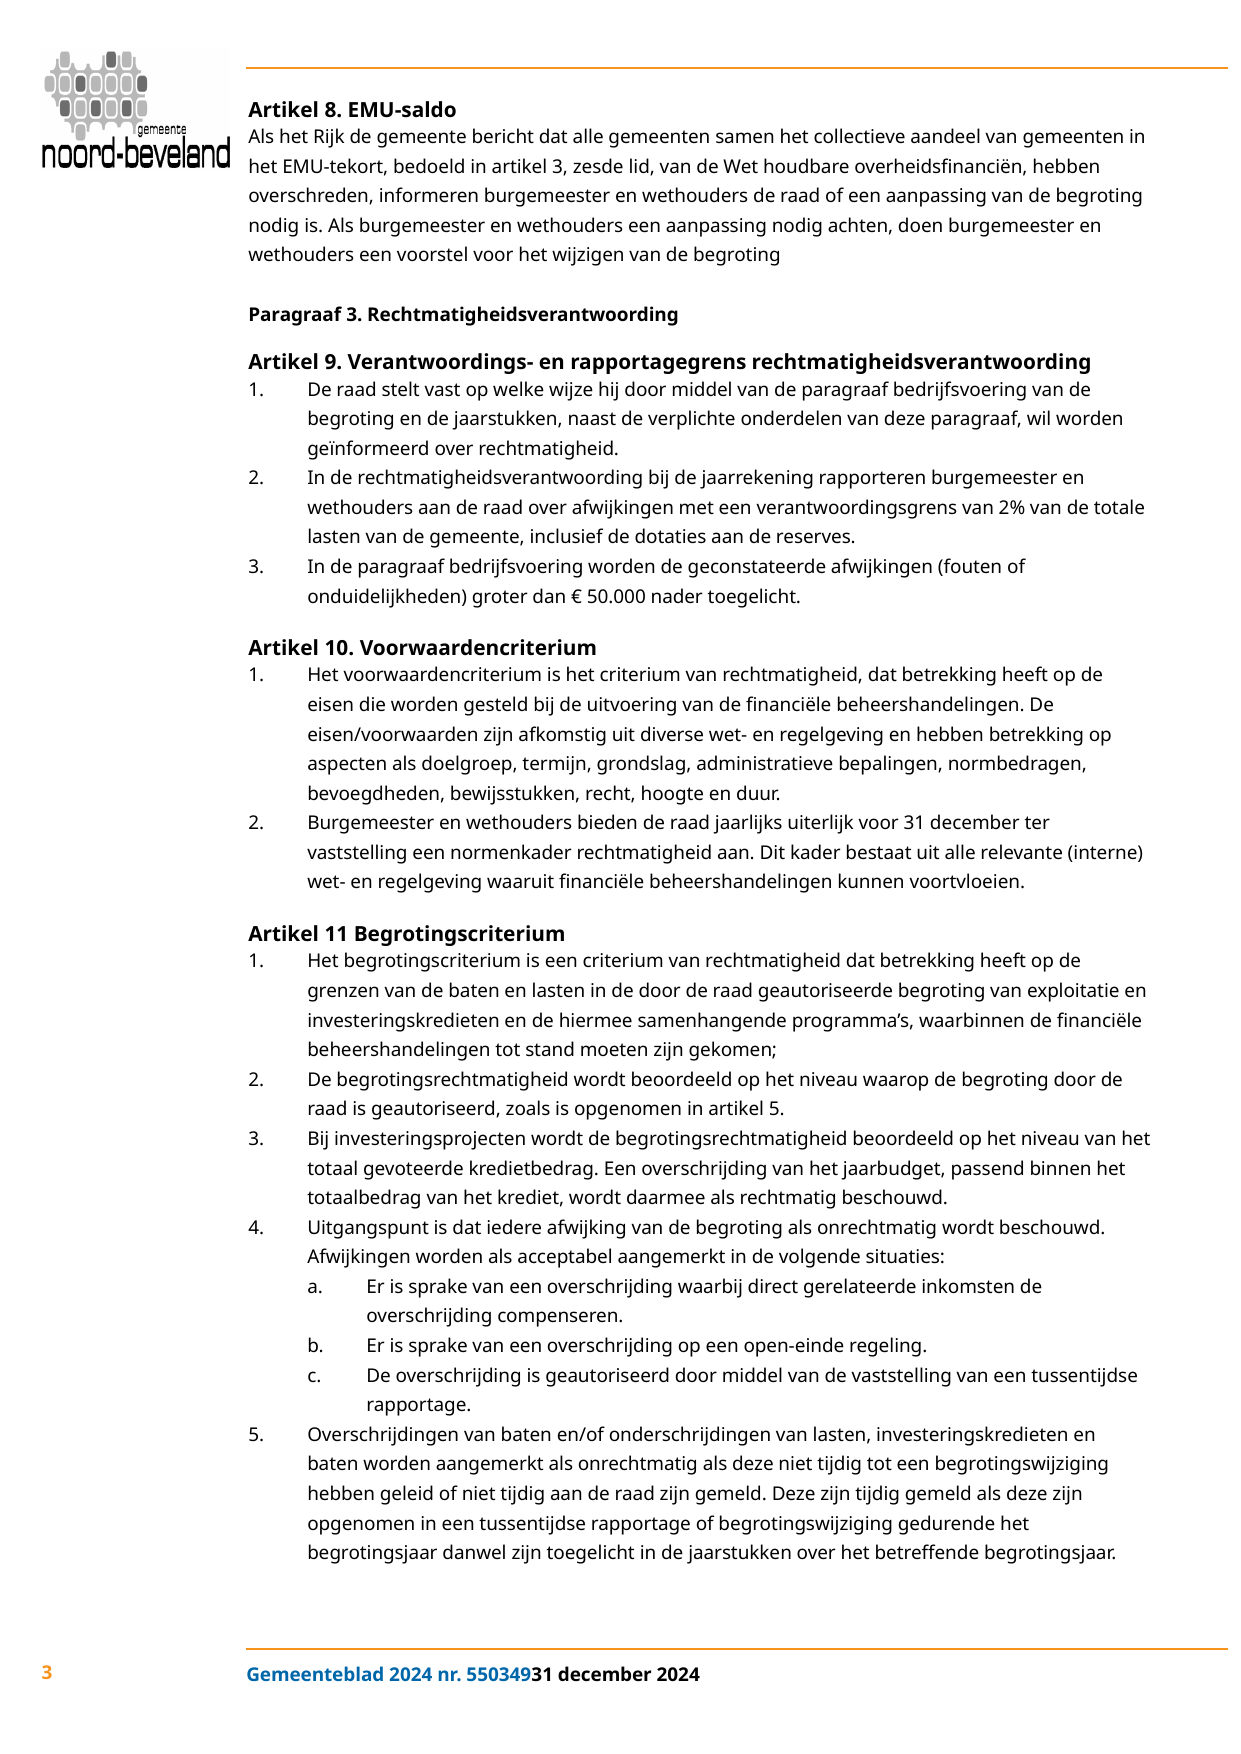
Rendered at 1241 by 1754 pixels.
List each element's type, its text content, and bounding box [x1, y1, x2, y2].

list Bij investeringsprojecten wordt de begrotingsrechtmatigheid beoordeeld op het niveau van het totaal gevoteerde kredietbedrag. Een overschrijding van het jaarbudget, passend binnen het totaalbedrag van het krediet, wordt daarmee als rechtmatig beschouwd. [248, 1125, 1152, 1210]
list Er is sprake van een overschrijding waarbij direct gerelateerde inkomsten de overschrijding compenseren. [307, 1273, 1152, 1328]
list Burgemeester en wethouders bieden de raad jaarlijks uiterlijk voor 31 december ter vaststelling een normenkader rechtmatigheid aan. Dit kader bestaat uit alle relevante (interne) wet- en regelgeving waaruit financiële beheershandelingen kunnen voortvloeien. [248, 809, 1152, 894]
list Er is sprake van een overschrijding op een open-einde regeling. [307, 1332, 1152, 1358]
list De raad stelt vast op welke wijze hij door middel van de paragraaf bedrijfsvoering van de begroting en de jaarstukken, naast de verplichte onderdelen van deze paragraaf, wil worden geïnformeerd over rechtmatigheid. [248, 376, 1152, 461]
list Uitgangspunt is dat iedere afwijking van de begroting als onrechtmatig wordt beschouwd. Afwijkingen worden als acceptabel aangemerkt in de volgende situaties: [248, 1214, 1152, 1269]
list Het voorwaardencriterium is het criterium van rechtmatigheid, dat betrekking heeft op de eisen die worden gesteld bij de uitvoering van de financiële beheershandelingen. De eisen/voorwaarden zijn afkomstig uit diverse wet- en regelgeving en hebben betrekking op aspecten als doelgroep, termijn, grondslag, administratieve bepalingen, normbedragen, bevoegdheden, bewijsstukken, recht, hoogte en duur. [248, 662, 1152, 806]
text Als het Rijk de gemeente bericht dat alle gemeenten samen het collectieve aandeel van gemeenten in het EMU-tekort, bedoeld in artikel 3, zesde lid, van de Wet houdbare overheidsfinanciën, hebben overschreden, informeren burgemeester en wethouders de raad of een aanpassing van de begroting nodig is. Als burgemeester en wethouders een aanpassing nodig achten, doen burgemeester en wethouders een voorstel voor het wijzigen van de begroting [248, 123, 1152, 267]
text Artikel 11 Begrotingscriterium [248, 919, 1152, 948]
text Artikel 8. EMU-saldo [248, 95, 1152, 123]
list Overschrijdingen van baten en/of onderschrijdingen van lasten, investeringskredieten en baten worden aangemerkt als onrechtmatig als deze niet tijdig tot een begrotingswijziging hebben geleid of niet tijdig aan de raad zijn gemeld. Deze zijn tijdig gemeld als deze zijn opgenomen in een tussentijdse rapportage of begrotingswijziging gedurende het begrotingsjaar danwel zijn toegelicht in de jaarstukken over het betreffende begrotingsjaar. [248, 1421, 1152, 1565]
list Het begrotingscriterium is een criterium van rechtmatigheid dat betrekking heeft op de grenzen van de baten en lasten in de door de raad geautoriseerde begroting van exploitatie en investeringskredieten en de hiermee samenhangende programma’s, waarbinnen de financiële beheershandelingen tot stand moeten zijn gekomen; [248, 948, 1152, 1062]
list In de rechtmatigheidsverantwoording bij de jaarrekening rapporteren burgemeester en wethouders aan de raad over afwijkingen met een verantwoordingsgrens van 2% van de totale lasten van de gemeente, inclusief de dotaties aan de reserves. [248, 464, 1152, 549]
text Paragraaf 3. Rechtmatigheidsverantwoording [248, 301, 1152, 326]
text Artikel 9. Verantwoordings- en rapportagegrens rechtmatigheidsverantwoording [248, 347, 1152, 376]
list De begrotingsrechtmatigheid wordt beoordeeld op het niveau waarop de begroting door de raad is geautoriseerd, zoals is opgenomen in artikel 5. [248, 1066, 1152, 1121]
text Artikel 10. Voorwaardencriterium [248, 633, 1152, 662]
picture [41, 47, 231, 172]
list In de paragraaf bedrijfsvoering worden de geconstateerde afwijkingen (fouten of onduidelijkheden) groter dan € 50.000 nader toegelicht. [248, 553, 1152, 608]
list De overschrijding is geautoriseerd door middel van de vaststelling van een tussentijdse rapportage. [307, 1362, 1152, 1417]
